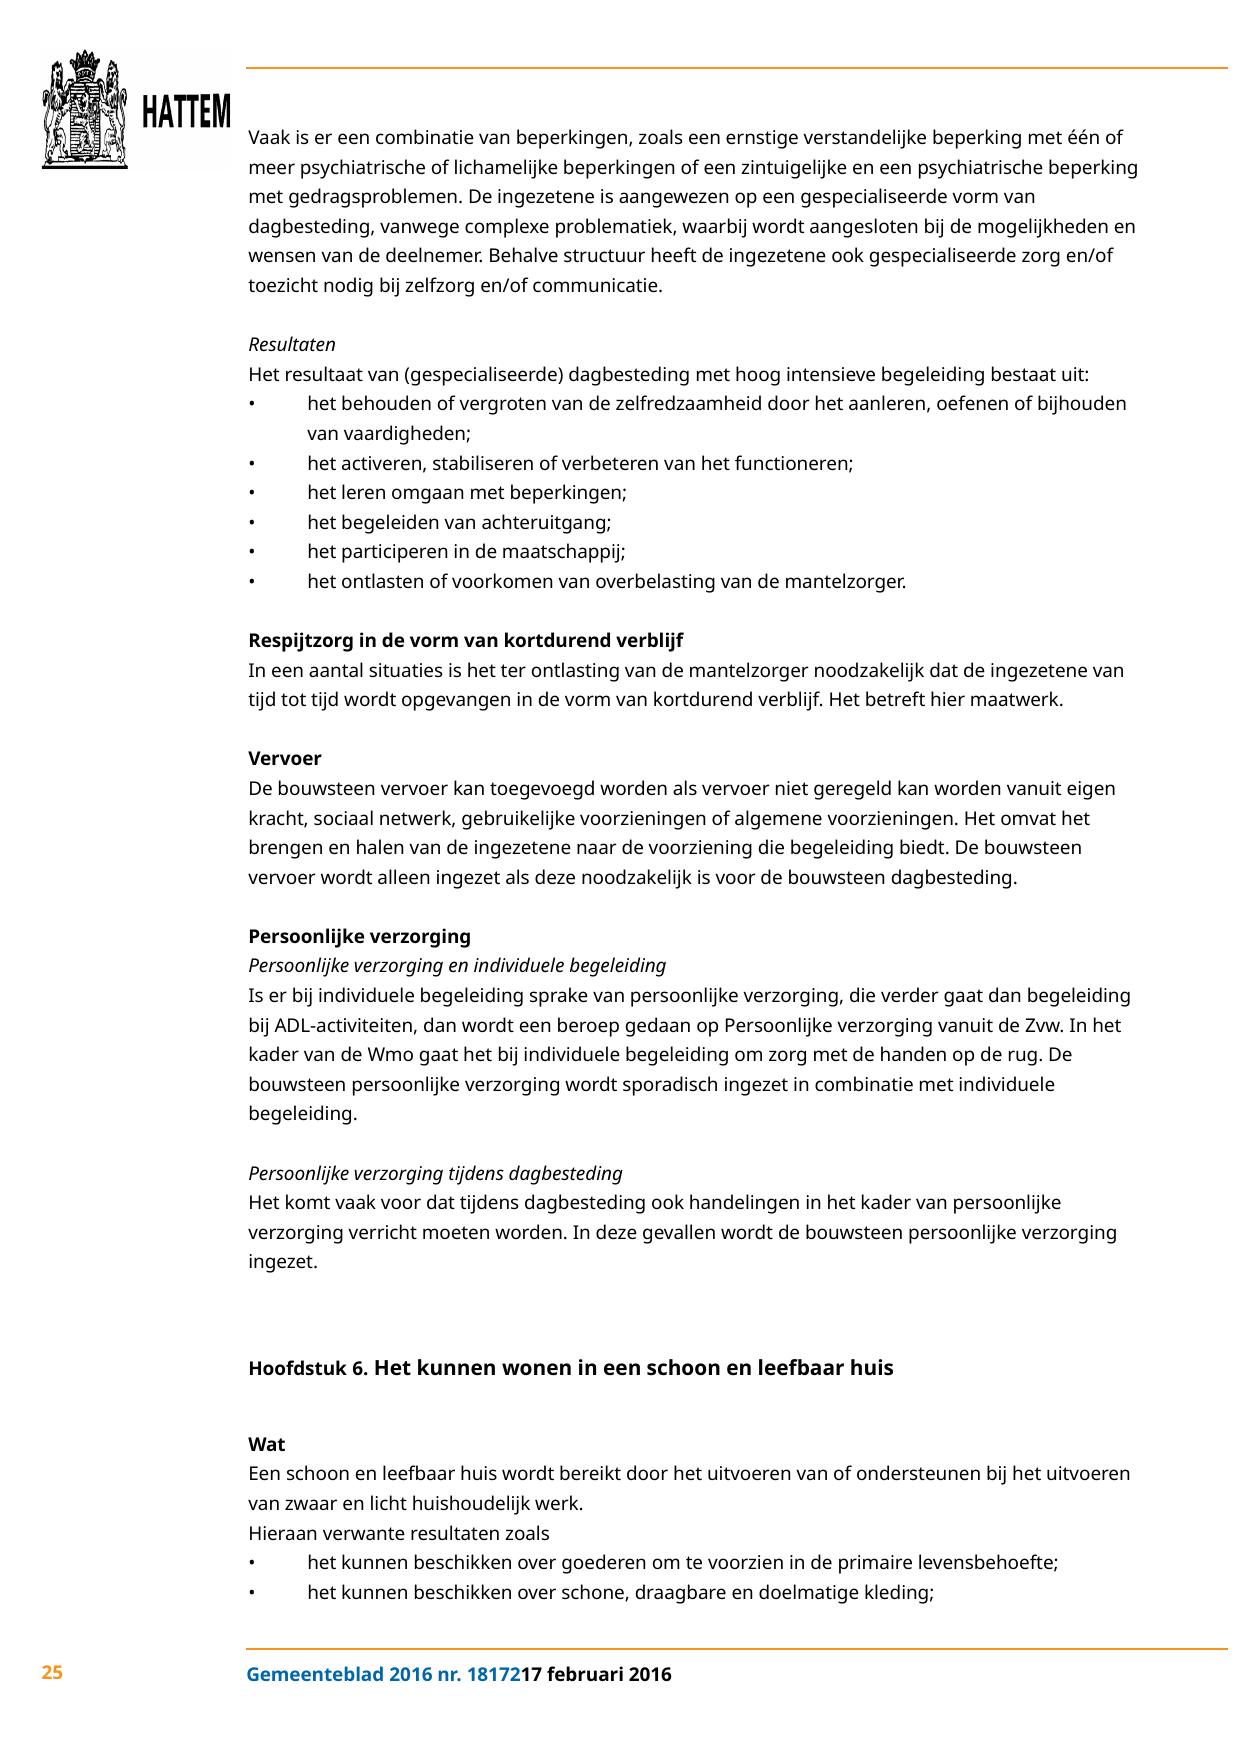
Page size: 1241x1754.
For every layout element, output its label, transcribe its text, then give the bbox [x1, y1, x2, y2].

list het behouden of vergroten van de zelfredzaamheid door het aanleren, oefenen of bijhouden van vaardigheden; [248, 391, 1152, 446]
list het begeleiden van achteruitgang; [248, 509, 1152, 535]
text Respijtzorg in de vorm van kortdurend verblijf [248, 627, 1152, 653]
text De bouwsteen vervoer kan toegevoegd worden als vervoer niet geregeld kan worden vanuit eigen kracht, sociaal netwerk, gebruikelijke voorzieningen of algemene voorzieningen. Het omvat het brengen en halen van de ingezetene naar de voorziening die begeleiding biedt. De bouwsteen vervoer wordt alleen ingezet als deze noodzakelijk is voor de bouwsteen dagbesteding. [248, 775, 1152, 890]
text Een schoon en leefbaar huis wordt bereikt door het uitvoeren van of ondersteunen bij het uitvoeren van zwaar en licht huishoudelijk werk. [248, 1461, 1152, 1516]
text Het komt vaak voor dat tijdens dagbesteding ook handelingen in het kader van persoonlijke verzorging verricht moeten worden. In deze gevallen wordt de bouwsteen persoonlijke verzorging ingezet. [248, 1189, 1152, 1274]
text Persoonlijke verzorging [248, 923, 1152, 949]
text Hoofdstuk 6. Het kunnen wonen in een schoon en leefbaar huis [248, 1353, 1152, 1382]
text Hieraan verwante resultaten zoals [248, 1520, 1152, 1546]
list het kunnen beschikken over schone, draagbare en doelmatige kleding; [248, 1579, 1152, 1605]
text Resultaten [248, 331, 1152, 357]
list het leren omgaan met beperkingen; [248, 479, 1152, 505]
text Vaak is er een combinatie van beperkingen, zoals een ernstige verstandelijke beperking met één of meer psychiatrische of lichamelijke beperkingen of een zintuigelijke en een psychiatrische beperking met gedragsproblemen. De ingezetene is aangewezen op een gespecialiseerde vorm van dagbesteding, vanwege complexe problematiek, waarbij wordt aangesloten bij de mogelijkheden en wensen van de deelnemer. Behalve structuur heeft de ingezetene ook gespecialiseerde zorg en/of toezicht nodig bij zelfzorg en/of communicatie. [248, 124, 1152, 298]
text Persoonlijke verzorging tijdens dagbesteding [248, 1160, 1152, 1186]
text Wat [248, 1431, 1152, 1457]
text Vervoer [248, 746, 1152, 771]
text Persoonlijke verzorging en individuele begeleiding [248, 953, 1152, 978]
text Het resultaat van (gespecialiseerde) dagbesteding met hoog intensieve begeleiding bestaat uit: [248, 361, 1152, 387]
picture [41, 47, 231, 172]
list het participeren in de maatschappij; [248, 538, 1152, 564]
list het activeren, stabiliseren of verbeteren van het functioneren; [248, 450, 1152, 476]
text In een aantal situaties is het ter ontlasting van de mantelzorger noodzakelijk dat de ingezetene van tijd tot tijd wordt opgevangen in de vorm van kortdurend verblijf. Het betreft hier maatwerk. [248, 657, 1152, 712]
list het ontlasten of voorkomen van overbelasting van de mantelzorger. [248, 568, 1152, 594]
list het kunnen beschikken over goederen om te voorzien in de primaire levensbehoefte; [248, 1549, 1152, 1575]
text Is er bij individuele begeleiding sprake van persoonlijke verzorging, die verder gaat dan begeleiding bij ADL-activiteiten, dan wordt een beroep gedaan op Persoonlijke verzorging vanuit de Zvw. In het kader van de Wmo gaat het bij individuele begeleiding om zorg met de handen op de rug. De bouwsteen persoonlijke verzorging wordt sporadisch ingezet in combinatie met individuele begeleiding. [248, 982, 1152, 1126]
